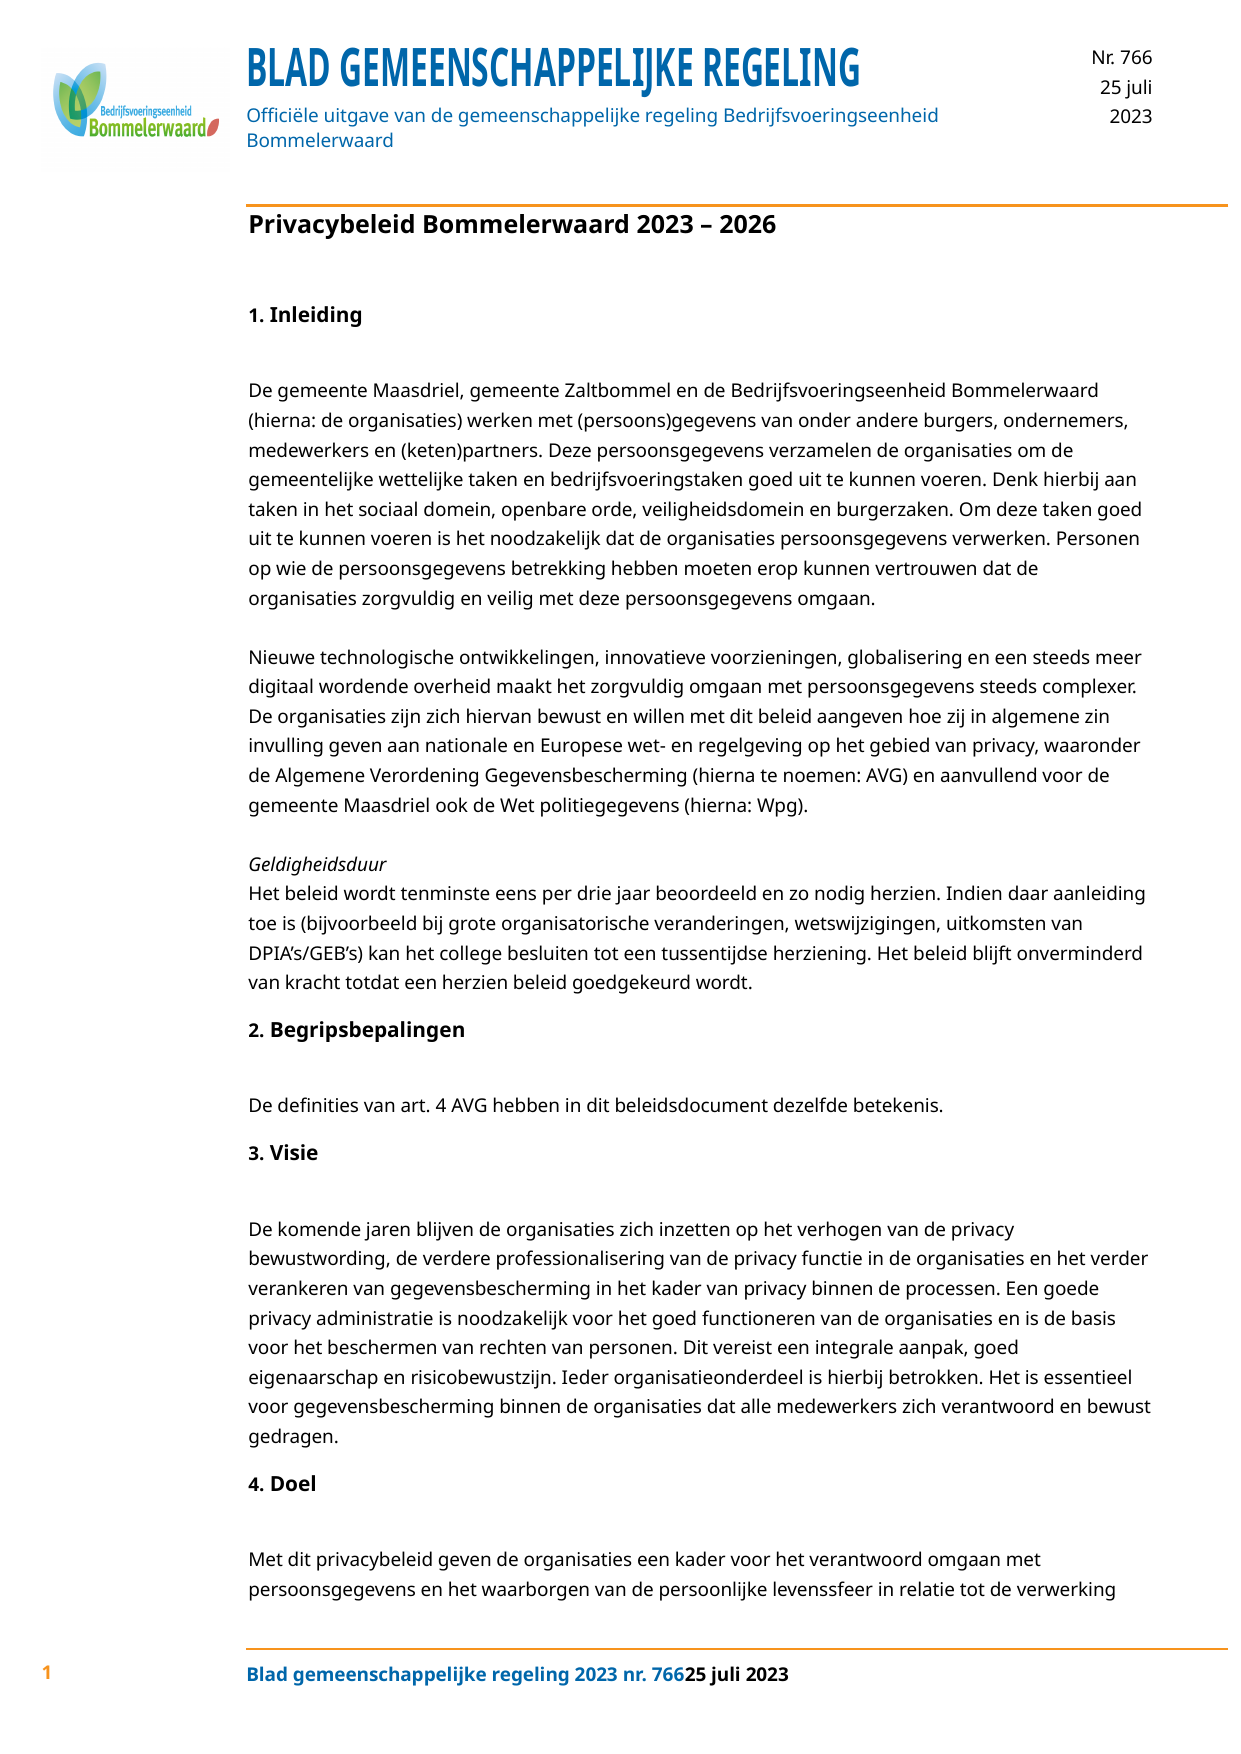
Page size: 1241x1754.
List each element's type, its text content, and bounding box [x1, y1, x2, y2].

text Privacybeleid Bommelerwaard 2023 – 2026 [248, 207, 1152, 241]
text Nieuwe technologische ontwikkelingen, innovatieve voorzieningen, globalisering en een steeds meer digitaal wordende overheid maakt het zorgvuldig omgaan met persoonsgegevens steeds complexer. De organisaties zijn zich hiervan bewust en willen met dit beleid aangeven hoe zij in algemene zin invulling geven aan nationale en Europese wet- en regelgeving op het gebied van privacy, waaronder de Algemene Verordening Gegevensbescherming (hierna te noemen: AVG) en aanvullend voor de gemeente Maasdriel ook de Wet politiegegevens (hierna: Wpg). [248, 644, 1152, 817]
text Geldigheidsduur [248, 851, 1152, 877]
text 1. Inleiding [248, 300, 1152, 328]
text 4. Doel [248, 1469, 1152, 1497]
text Met dit privacybeleid geven de organisaties een kader voor het verantwoord omgaan met persoonsgegevens en het waarborgen van de persoonlijke levenssfeer in relatie tot de verwerking [248, 1546, 1152, 1602]
text De definities van art. 4 AVG hebben in dit beleidsdocument dezelfde betekenis. [248, 1093, 1152, 1118]
text De gemeente Maasdriel, gemeente Zaltbommel en de Bedrijfsvoeringseenheid Bommelerwaard (hierna: de organisaties) werken met (persoons)gegevens van onder andere burgers, ondernemers, medewerkers en (keten)partners. Deze persoonsgegevens verzamelen de organisaties om de gemeentelijke wettelijke taken en bedrijfsvoeringstaken goed uit te kunnen voeren. Denk hierbij aan taken in het sociaal domein, openbare orde, veiligheidsdomein en burgerzaken. Om deze taken goed uit te kunnen voeren is het noodzakelijk dat de organisaties persoonsgegevens verwerken. Personen op wie de persoonsgegevens betrekking hebben moeten erop kunnen vertrouwen dat de organisaties zorgvuldig en veilig met deze persoonsgegevens omgaan. [248, 378, 1152, 610]
picture [41, 47, 231, 172]
text De komende jaren blijven de organisaties zich inzetten op het verhogen van de privacy bewustwording, de verdere professionalisering van de privacy functie in de organisaties en het verder verankeren van gegevensbescherming in het kader van privacy binnen de processen. Een goede privacy administratie is noodzakelijk voor het goed functioneren van de organisaties en is de basis voor het beschermen van rechten van personen. Dit vereist een integrale aanpak, goed eigenaarschap en risicobewustzijn. Ieder organisatieonderdeel is hierbij betrokken. Het is essentieel voor gegevensbescherming binnen de organisaties dat alle medewerkers zich verantwoord en bewust gedragen. [248, 1216, 1152, 1449]
text 2. Begripsbepalingen [248, 1015, 1152, 1043]
text Het beleid wordt tenminste eens per drie jaar beoordeeld en zo nodig herzien. Indien daar aanleiding toe is (bijvoorbeeld bij grote organisatorische veranderingen, wetswijzigingen, uitkomsten van DPIA’s/GEB’s) kan het college besluiten tot een tussentijdse herziening. Het beleid blijft onverminderd van kracht totdat een herzien beleid goedgekeurd wordt. [248, 881, 1152, 995]
text 3. Visie [248, 1138, 1152, 1167]
